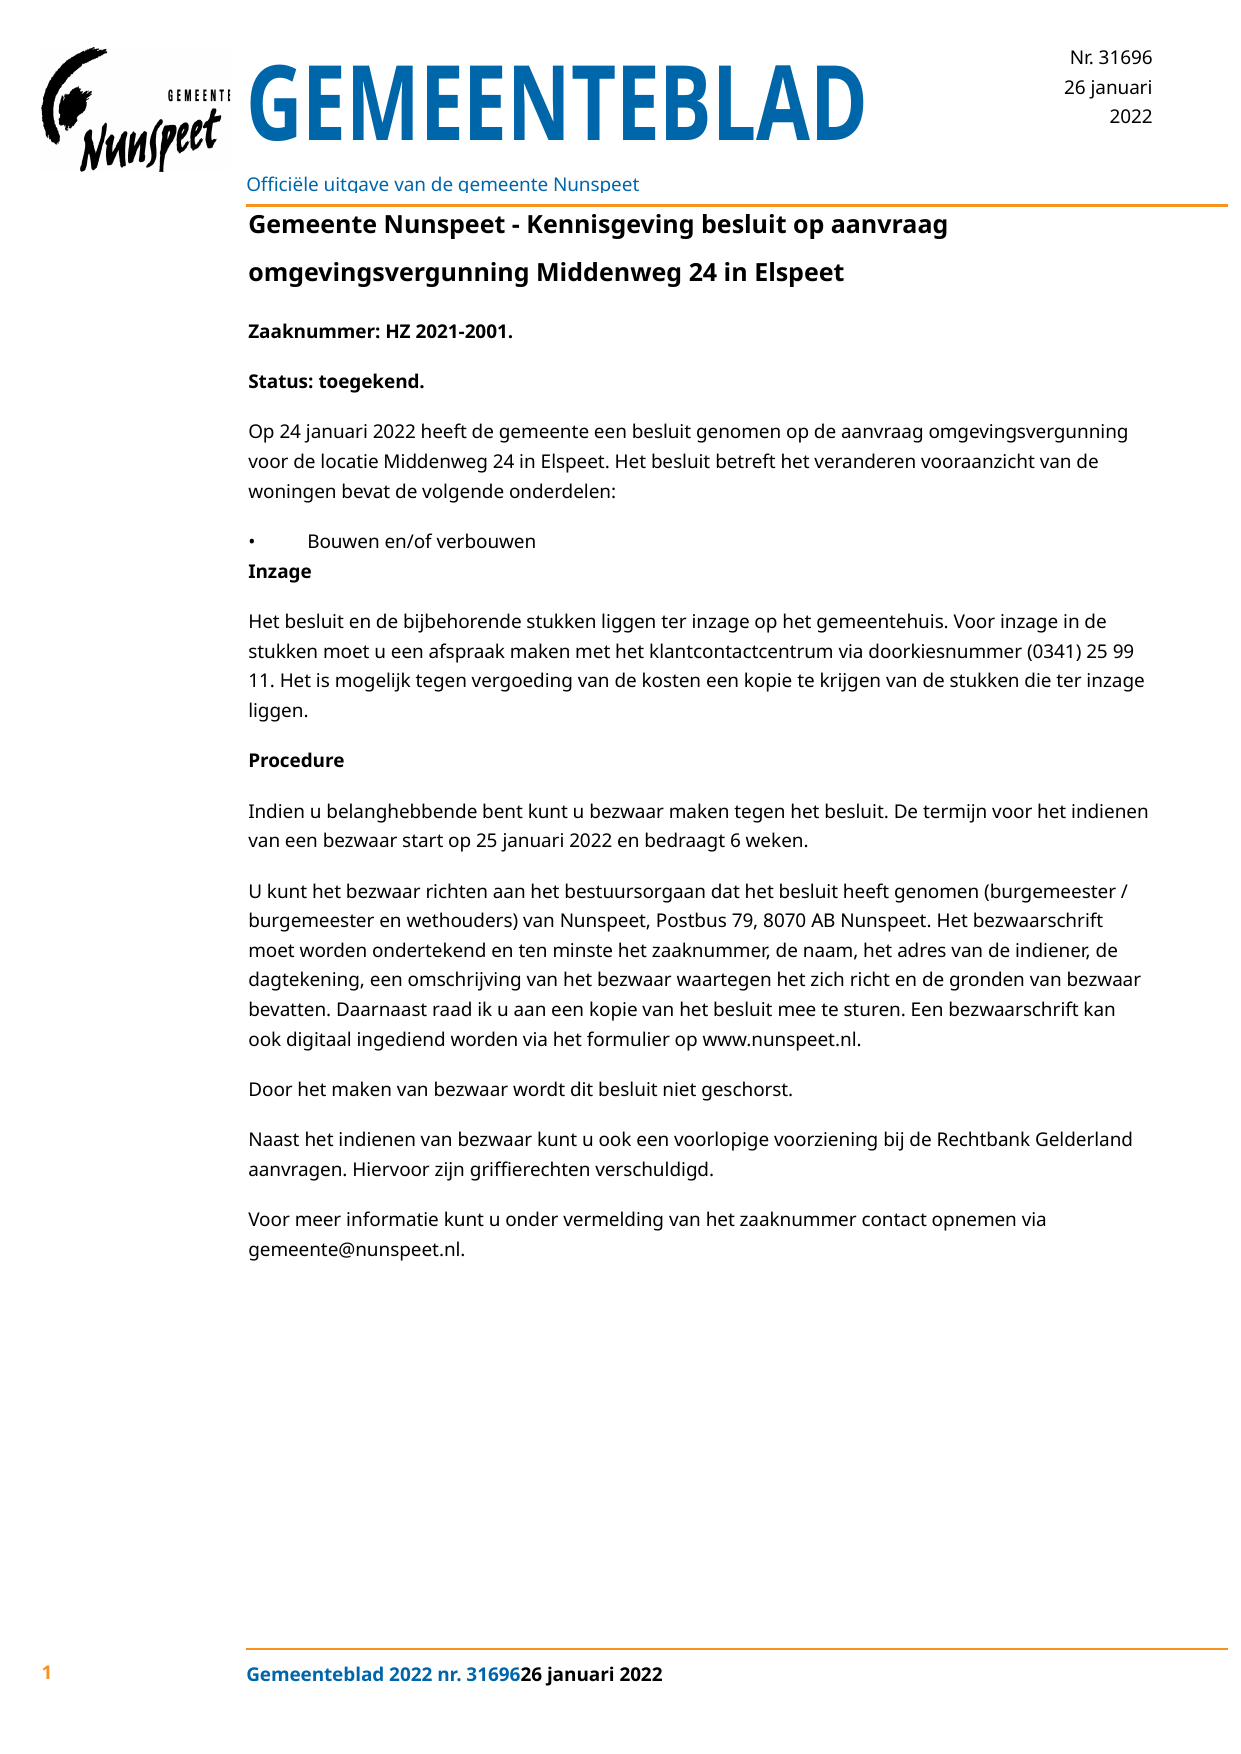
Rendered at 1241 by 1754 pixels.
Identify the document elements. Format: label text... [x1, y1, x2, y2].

list Bouwen en/of verbouwen [248, 528, 1152, 554]
text Procedure [248, 747, 1152, 773]
text Inzage [248, 558, 1152, 584]
text Door het maken van bezwaar wordt dit besluit niet geschorst. [248, 1076, 1152, 1102]
text Het besluit en de bijbehorende stukken liggen ter inzage op het gemeentehuis. Voor inzage in de stukken moet u een afspraak maken met het klantcontactcentrum via doorkiesnummer (0341) 25 99 11. Het is mogelijk tegen vergoeding van de kosten een kopie te krijgen van de stukken die ter inzage liggen. [248, 608, 1152, 723]
text Gemeente Nunspeet - Kennisgeving besluit op aanvraag omgevingsvergunning Middenweg 24 in Elspeet [248, 207, 1152, 288]
text Zaaknummer: HZ 2021-2001. [248, 318, 1152, 344]
text Naast het indienen van bezwaar kunt u ook een voorlopige voorziening bij de Rechtbank Gelderland aanvragen. Hiervoor zijn griffierechten verschuldigd. [248, 1127, 1152, 1182]
text U kunt het bezwaar richten aan het bestuursorgaan dat het besluit heeft genomen (burgemeester / burgemeester en wethouders) van Nunspeet, Postbus 79, 8070 AB Nunspeet. Het bezwaarschrift moet worden ondertekend en ten minste het zaaknummer, de naam, het adres van de indiener, de dagtekening, een omschrijving van het bezwaar waartegen het zich richt en de gronden van bezwaar bevatten. Daarnaast raad ik u aan een kopie van het besluit mee te sturen. Een bezwaarschrift kan ook digitaal ingediend worden via het formulier op www.nunspeet.nl. [248, 878, 1152, 1052]
text Voor meer informatie kunt u onder vermelding van het zaaknummer contact opnemen via gemeente@nunspeet.nl. [248, 1207, 1152, 1262]
picture [41, 47, 231, 172]
text Status: toegekend. [248, 368, 1152, 394]
text Indien u belanghebbende bent kunt u bezwaar maken tegen het besluit. De termijn voor het indienen van een bezwaar start op 25 januari 2022 en bedraagt 6 weken. [248, 798, 1152, 853]
text Op 24 januari 2022 heeft de gemeente een besluit genomen op de aanvraag omgevingsvergunning voor de locatie Middenweg 24 in Elspeet. Het besluit betreft het veranderen vooraanzicht van de woningen bevat de volgende onderdelen: [248, 419, 1152, 504]
